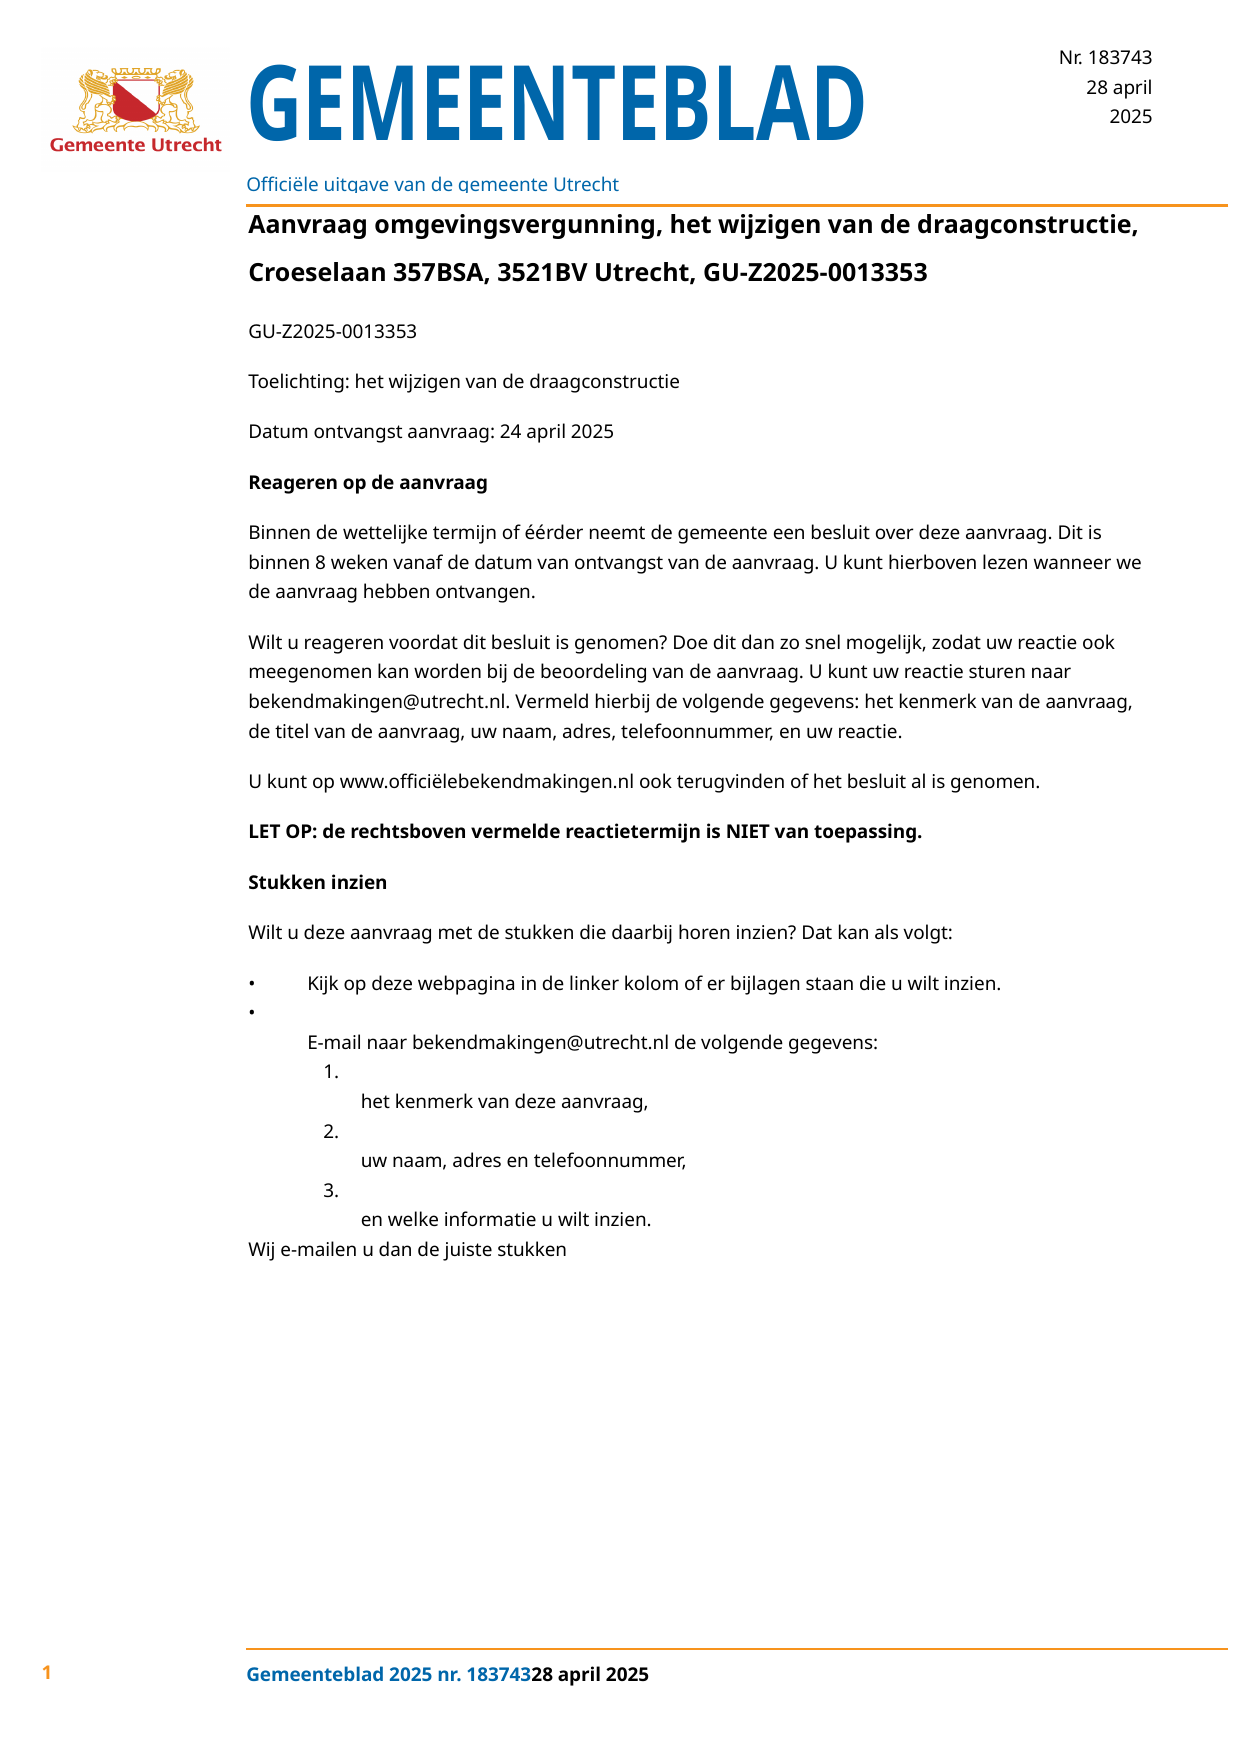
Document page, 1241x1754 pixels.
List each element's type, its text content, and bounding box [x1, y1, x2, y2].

text Wij e-mailen u dan de juiste stukken [248, 1236, 1152, 1262]
text Binnen de wettelijke termijn of éérder neemt de gemeente een besluit over deze aanvraag. Dit is binnen 8 weken vanaf de datum van ontvangst van de aanvraag. U kunt hierboven lezen wanneer we de aanvraag hebben ontvangen. [248, 519, 1152, 604]
text Wilt u deze aanvraag met de stukken die daarbij horen inzien? Dat kan als volgt: [248, 919, 1152, 945]
list E-mail naar bekendmakingen@utrecht.nl de volgende gegevens: [248, 1029, 1152, 1055]
text Reageren op de aanvraag [248, 469, 1152, 495]
picture [41, 47, 231, 172]
list en welke informatie u wilt inzien. [323, 1207, 1152, 1232]
text Toelichting: het wijzigen van de draagconstructie [248, 368, 1152, 394]
list uw naam, adres en telefoonnummer, [323, 1147, 1152, 1173]
text Wilt u reageren voordat dit besluit is genomen? Doe dit dan zo snel mogelijk, zodat uw reactie ook meegenomen kan worden bij de beoordeling van de aanvraag. U kunt uw reactie sturen naar bekendmakingen@utrecht.nl. Vermeld hierbij de volgende gegevens: het kenmerk van de aanvraag, de titel van de aanvraag, uw naam, adres, telefoonnummer, en uw reactie. [248, 629, 1152, 744]
text U kunt op www.officiëlebekendmakingen.nl ook terugvinden of het besluit al is genomen. [248, 768, 1152, 794]
text LET OP: de rechtsboven vermelde reactietermijn is NIET van toepassing. [248, 819, 1152, 844]
text GU-Z2025-0013353 [248, 318, 1152, 344]
text Datum ontvangst aanvraag: 24 april 2025 [248, 419, 1152, 444]
text Aanvraag omgevingsvergunning, het wijzigen van de draagconstructie, Croeselaan 357BSA, 3521BV Utrecht, GU-Z2025-0013353 [248, 207, 1152, 288]
list het kenmerk van deze aanvraag, [323, 1088, 1152, 1114]
list Kijk op deze webpagina in de linker kolom of er bijlagen staan die u wilt inzien. [248, 970, 1152, 996]
text Stukken inzien [248, 869, 1152, 895]
